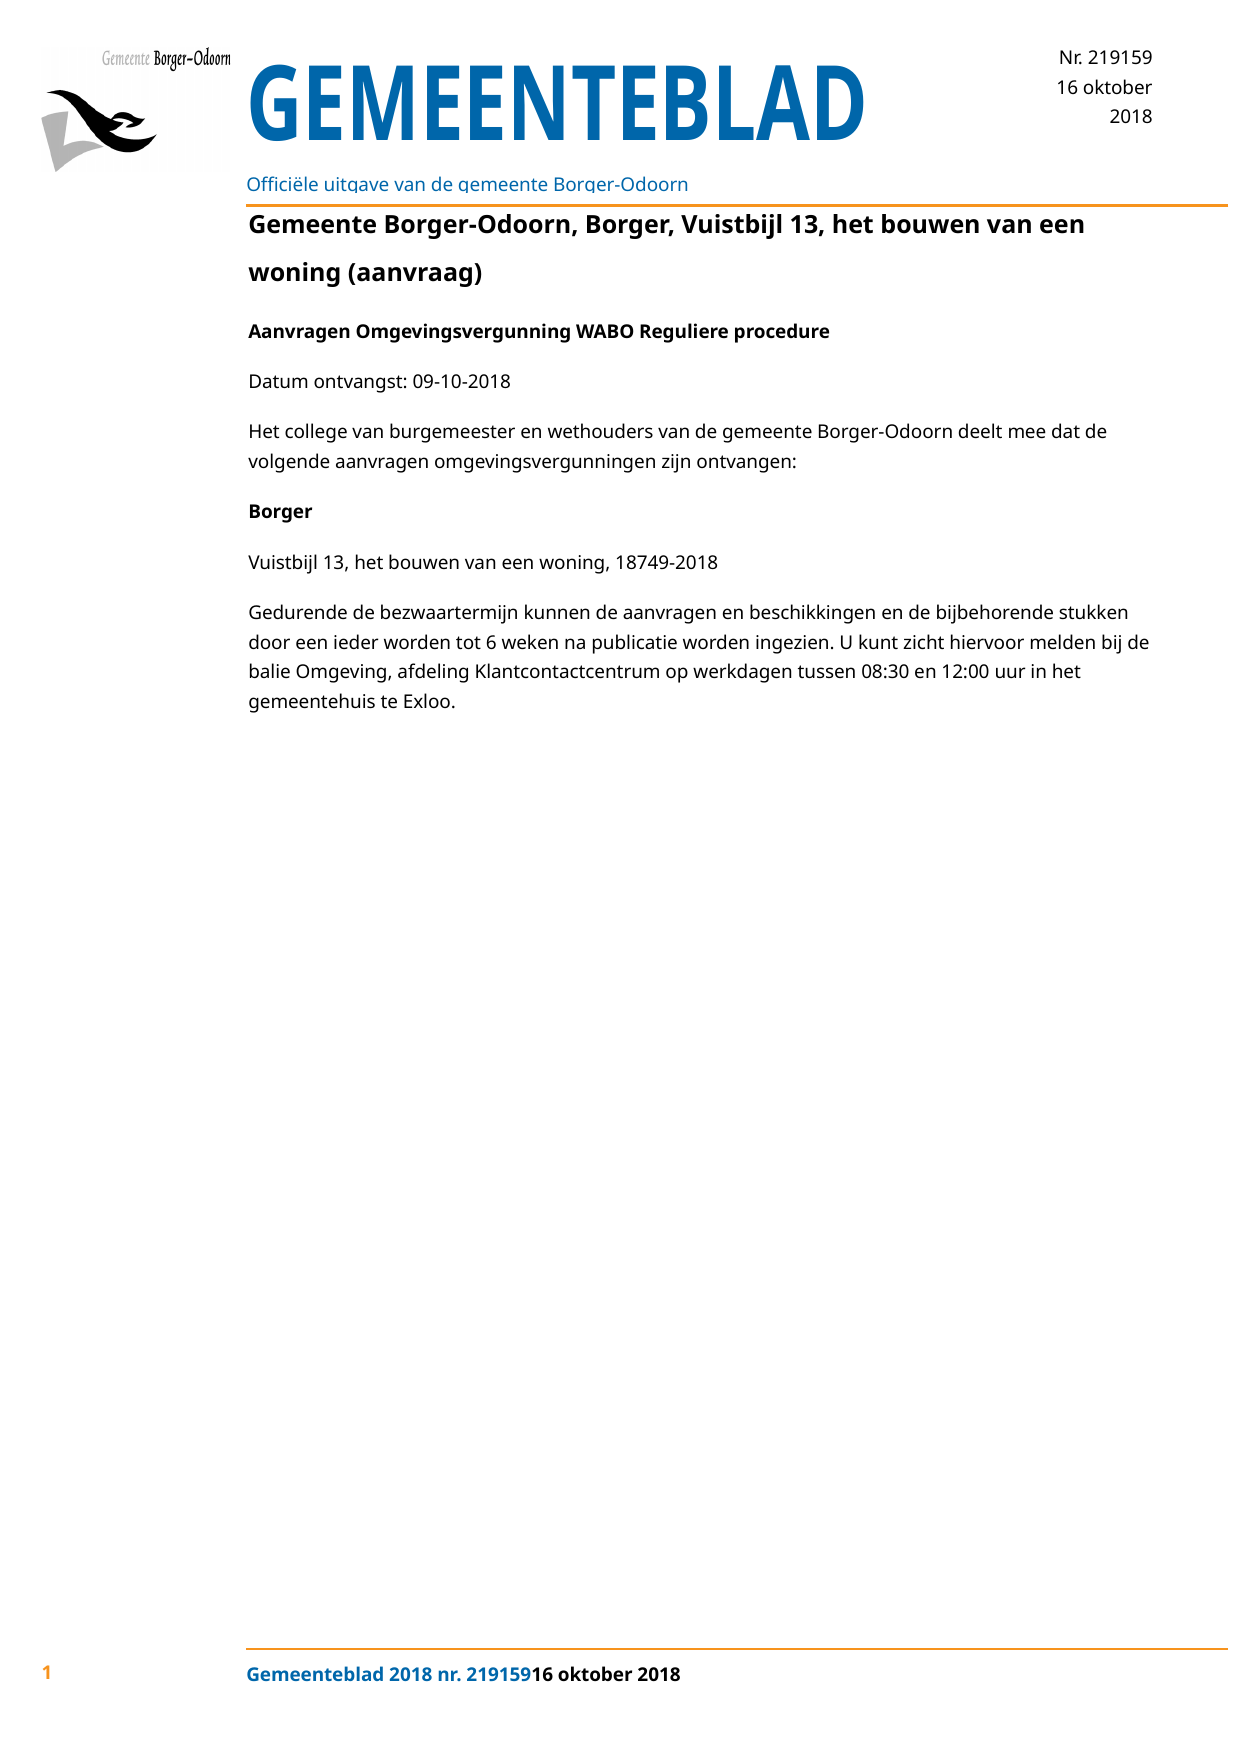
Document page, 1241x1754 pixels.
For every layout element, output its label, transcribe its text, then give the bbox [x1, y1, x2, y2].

text Gemeente Borger-Odoorn, Borger, Vuistbijl 13, het bouwen van een woning (aanvraag) [248, 207, 1152, 288]
text Borger [248, 499, 1152, 524]
text Gedurende de bezwaartermijn kunnen de aanvragen en beschikkingen en de bijbehorende stukken door een ieder worden tot 6 weken na publicatie worden ingezien. U kunt zicht hiervoor melden bij de balie Omgeving, afdeling Klantcontactcentrum op werkdagen tussen 08:30 en 12:00 uur in het gemeentehuis te Exloo. [248, 599, 1152, 714]
text Datum ontvangst: 09-10-2018 [248, 368, 1152, 394]
text Aanvragen Omgevingsvergunning WABO Reguliere procedure [248, 318, 1152, 344]
text Het college van burgemeester en wethouders van de gemeente Borger-Odoorn deelt mee dat de volgende aanvragen omgevingsvergunningen zijn ontvangen: [248, 419, 1152, 474]
picture [41, 47, 231, 172]
text Vuistbijl 13, het bouwen van een woning, 18749-2018 [248, 549, 1152, 575]
